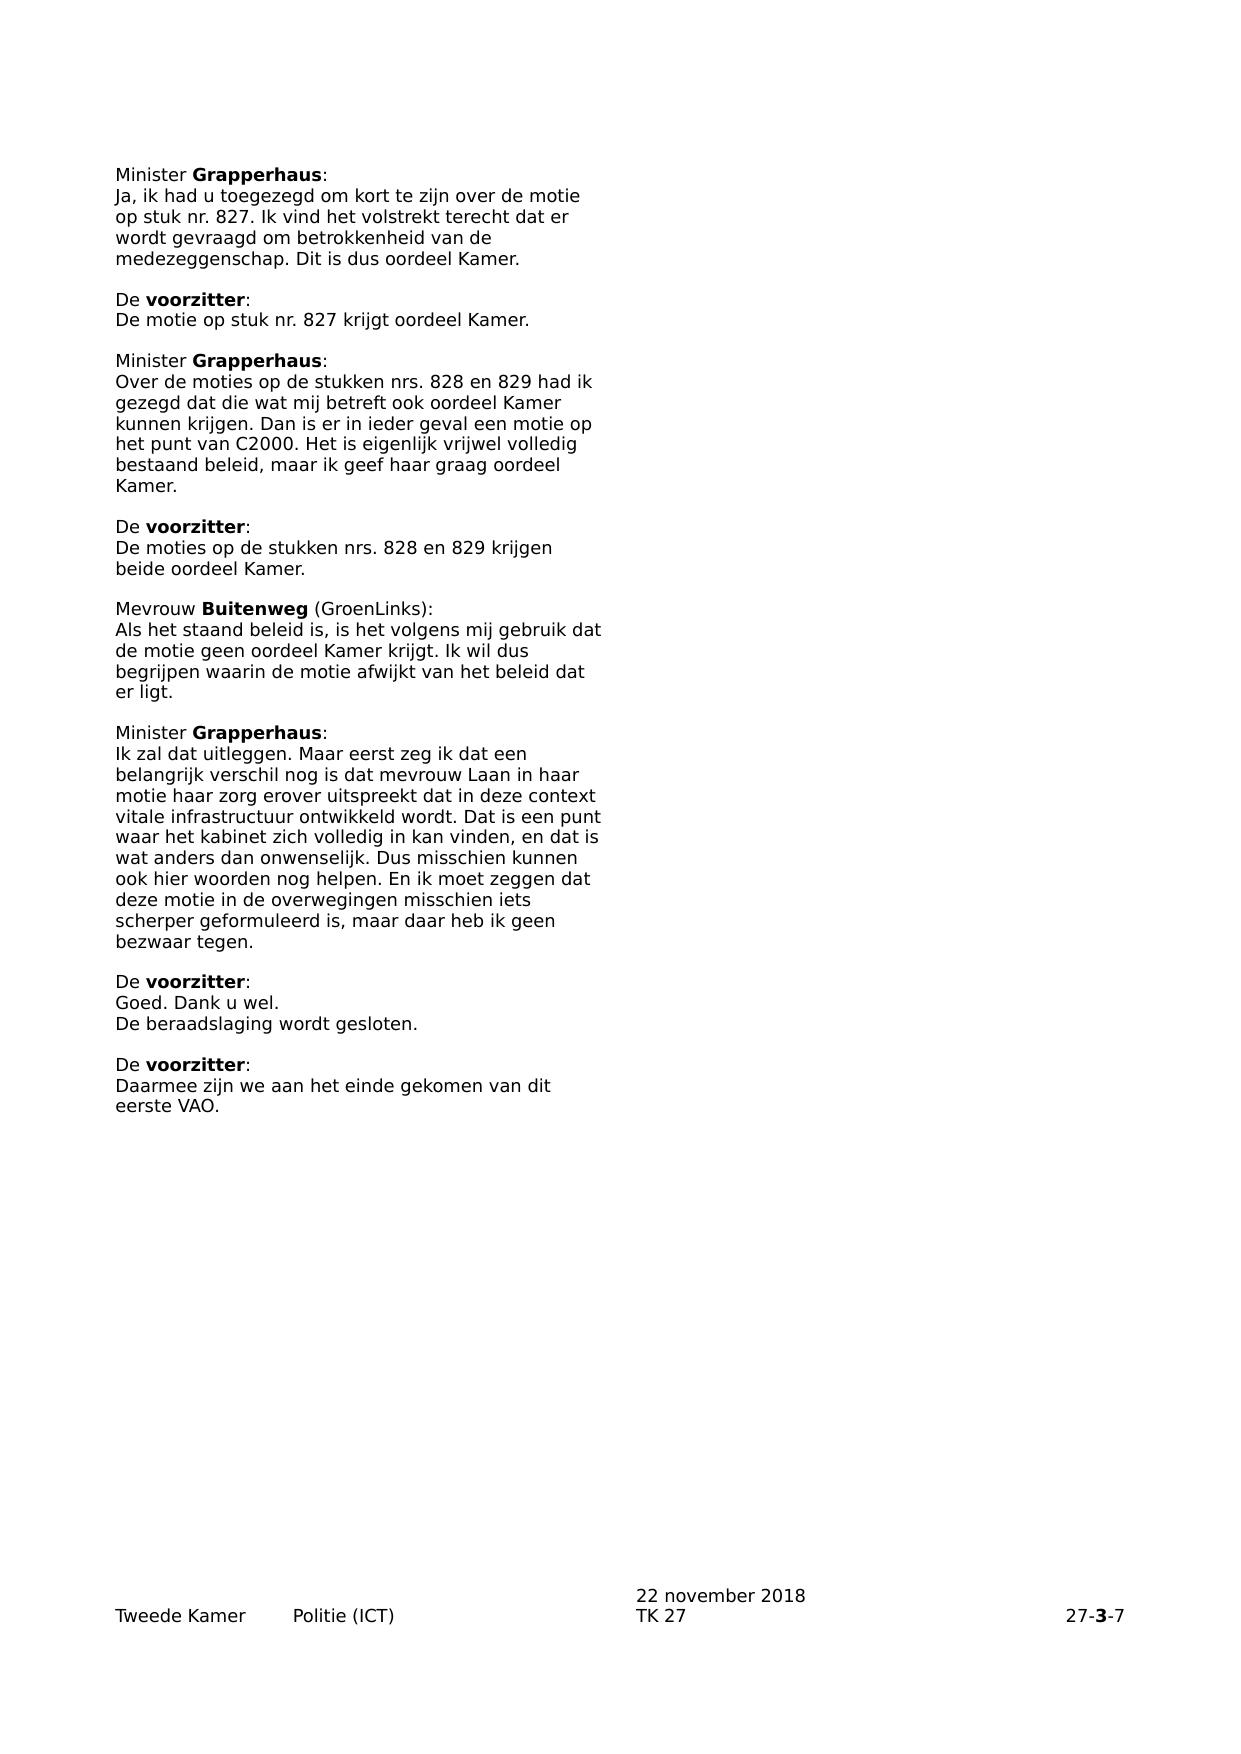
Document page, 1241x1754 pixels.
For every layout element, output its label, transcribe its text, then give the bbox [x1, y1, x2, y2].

text Mevrouw Buitenweg (GroenLinks): [115, 599, 605, 620]
text De voorzitter: [115, 972, 605, 993]
text Goed. Dank u wel. [115, 993, 605, 1014]
text De voorzitter: [115, 1054, 605, 1075]
text De voorzitter: [115, 517, 605, 537]
text De voorzitter: [115, 289, 605, 310]
text Minister Grapperhaus: [115, 165, 605, 186]
text De motie op stuk nr. 827 krijgt oordeel Kamer. [115, 310, 605, 331]
text Minister Grapperhaus: [115, 351, 605, 372]
text Daarmee zijn we aan het einde gekomen van dit eerste VAO. [115, 1075, 605, 1117]
text De moties op de stukken nrs. 828 en 829 krijgen beide oordeel Kamer. [115, 537, 605, 579]
text Ja, ik had u toegezegd om kort te zijn over de motie op stuk nr. 827. Ik vind het volstrekt terecht dat er wordt gevraagd om betrokkenheid van de medezeggenschap. Dit is dus oordeel Kamer. [115, 186, 605, 269]
text Ik zal dat uitleggen. Maar eerst zeg ik dat een belangrijk verschil nog is dat mevrouw Laan in haar motie haar zorg erover uitspreekt dat in deze context vitale infrastructuur ontwikkeld wordt. Dat is een punt waar het kabinet zich volledig in kan vinden, en dat is wat anders dan onwenselijk. Dus misschien kunnen ook hier woorden nog helpen. En ik moet zeggen dat deze motie in de overwegingen misschien iets scherper geformuleerd is, maar daar heb ik geen bezwaar tegen. [115, 744, 605, 952]
text Over de moties op de stukken nrs. 828 en 829 had ik gezegd dat die wat mij betreft ook oordeel Kamer kunnen krijgen. Dan is er in ieder geval een motie op het punt van C2000. Het is eigenlijk vrijwel volledig bestaand beleid, maar ik geef haar graag oordeel Kamer. [115, 372, 605, 497]
text Minister Grapperhaus: [115, 723, 605, 744]
text Als het staand beleid is, is het volgens mij gebruik dat de motie geen oordeel Kamer krijgt. Ik wil dus begrijpen waarin de motie afwijkt van het beleid dat er ligt. [115, 620, 605, 703]
text De beraadslaging wordt gesloten. [115, 1014, 605, 1034]
